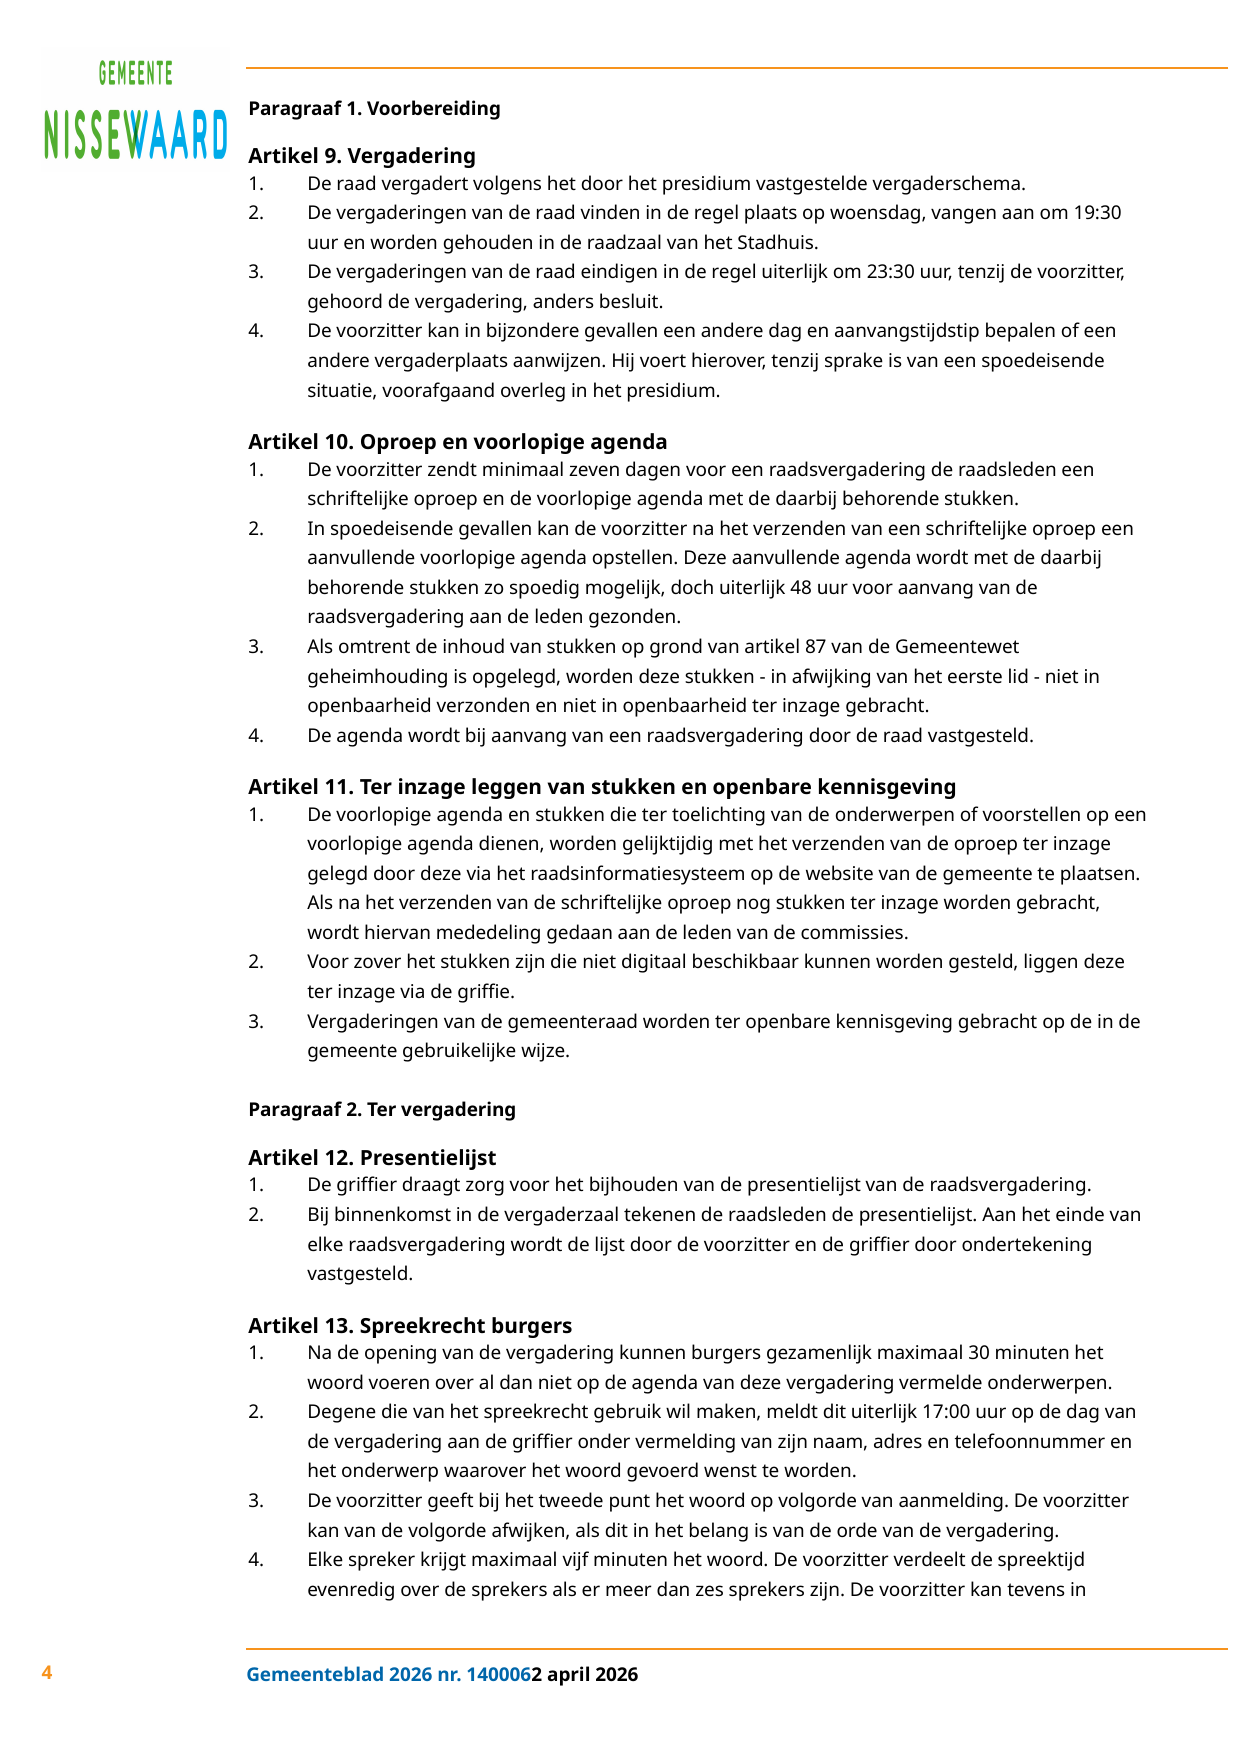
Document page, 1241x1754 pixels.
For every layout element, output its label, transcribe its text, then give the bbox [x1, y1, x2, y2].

list Elke spreker krijgt maximaal vijf minuten het woord. De voorzitter verdeelt de spreektijd evenredig over de sprekers als er meer dan zes sprekers zijn. De voorzitter kan tevens in [248, 1546, 1152, 1602]
list De agenda wordt bij aanvang van een raadsvergadering door de raad vastgesteld. [248, 722, 1152, 748]
list Na de opening van de vergadering kunnen burgers gezamenlijk maximaal 30 minuten het woord voeren over al dan niet op de agenda van deze vergadering vermelde onderwerpen. [248, 1339, 1152, 1394]
list Bij binnenkomst in de vergaderzaal tekenen de raadsleden de presentielijst. Aan het einde van elke raadsvergadering wordt de lijst door de voorzitter en de griffier door ondertekening vastgesteld. [248, 1201, 1152, 1286]
text Artikel 12. Presentielijst [248, 1143, 1152, 1172]
list De griffier draagt zorg voor het bijhouden van de presentielijst van de raadsvergadering. [248, 1172, 1152, 1197]
list De voorzitter kan in bijzondere gevallen een andere dag en aanvangstijdstip bepalen of een andere vergaderplaats aanwijzen. Hij voert hierover, tenzij sprake is van een spoedeisende situatie, voorafgaand overleg in het presidium. [248, 318, 1152, 403]
list De vergaderingen van de raad eindigen in de regel uiterlijk om 23:30 uur, tenzij de voorzitter, gehoord de vergadering, anders besluit. [248, 258, 1152, 314]
list De raad vergadert volgens het door het presidium vastgestelde vergaderschema. [248, 170, 1152, 196]
list Voor zover het stukken zijn die niet digitaal beschikbaar kunnen worden gesteld, liggen deze ter inzage via de griffie. [248, 949, 1152, 1004]
list De voorzitter geeft bij het tweede punt het woord op volgorde van aanmelding. De voorzitter kan van de volgorde afwijken, als dit in het belang is van de orde van de vergadering. [248, 1487, 1152, 1542]
text Artikel 13. Spreekrecht burgers [248, 1311, 1152, 1339]
text Artikel 10. Oproep en voorlopige agenda [248, 427, 1152, 456]
text Artikel 11. Ter inzage leggen van stukken en openbare kennisgeving [248, 772, 1152, 801]
list Vergaderingen van de gemeenteraad worden ter openbare kennisgeving gebracht op de in de gemeente gebruikelijke wijze. [248, 1008, 1152, 1063]
list Degene die van het spreekrecht gebruik wil maken, meldt dit uiterlijk 17:00 uur op de dag van de vergadering aan de griffier onder vermelding van zijn naam, adres en telefoonnummer en het onderwerp waarover het woord gevoerd wenst te worden. [248, 1398, 1152, 1483]
list De voorzitter zendt minimaal zeven dagen voor een raadsvergadering de raadsleden een schriftelijke oproep en de voorlopige agenda met de daarbij behorende stukken. [248, 456, 1152, 511]
list De voorlopige agenda en stukken die ter toelichting van de onderwerpen of voorstellen op een voorlopige agenda dienen, worden gelijktijdig met het verzenden van de oproep ter inzage gelegd door deze via het raadsinformatiesysteem op de website van de gemeente te plaatsen. Als na het verzenden van de schriftelijke oproep nog stukken ter inzage worden gebracht, wordt hiervan mededeling gedaan aan de leden van de commissies. [248, 801, 1152, 945]
text Artikel 9. Vergadering [248, 141, 1152, 170]
text Paragraaf 1. Voorbereiding [248, 95, 1152, 121]
list In spoedeisende gevallen kan de voorzitter na het verzenden van een schriftelijke oproep een aanvullende voorlopige agenda opstellen. Deze aanvullende agenda wordt met de daarbij behorende stukken zo spoedig mogelijk, doch uiterlijk 48 uur voor aanvang van de raadsvergadering aan de leden gezonden. [248, 515, 1152, 629]
picture [41, 47, 231, 172]
list Als omtrent de inhoud van stukken op grond van artikel 87 van de Gemeentewet geheimhouding is opgelegd, worden deze stukken - in afwijking van het eerste lid - niet in openbaarheid verzonden en niet in openbaarheid ter inzage gebracht. [248, 633, 1152, 718]
list De vergaderingen van de raad vinden in de regel plaats op woensdag, vangen aan om 19:30 uur en worden gehouden in de raadzaal van het Stadhuis. [248, 199, 1152, 255]
text Paragraaf 2. Ter vergadering [248, 1097, 1152, 1122]
